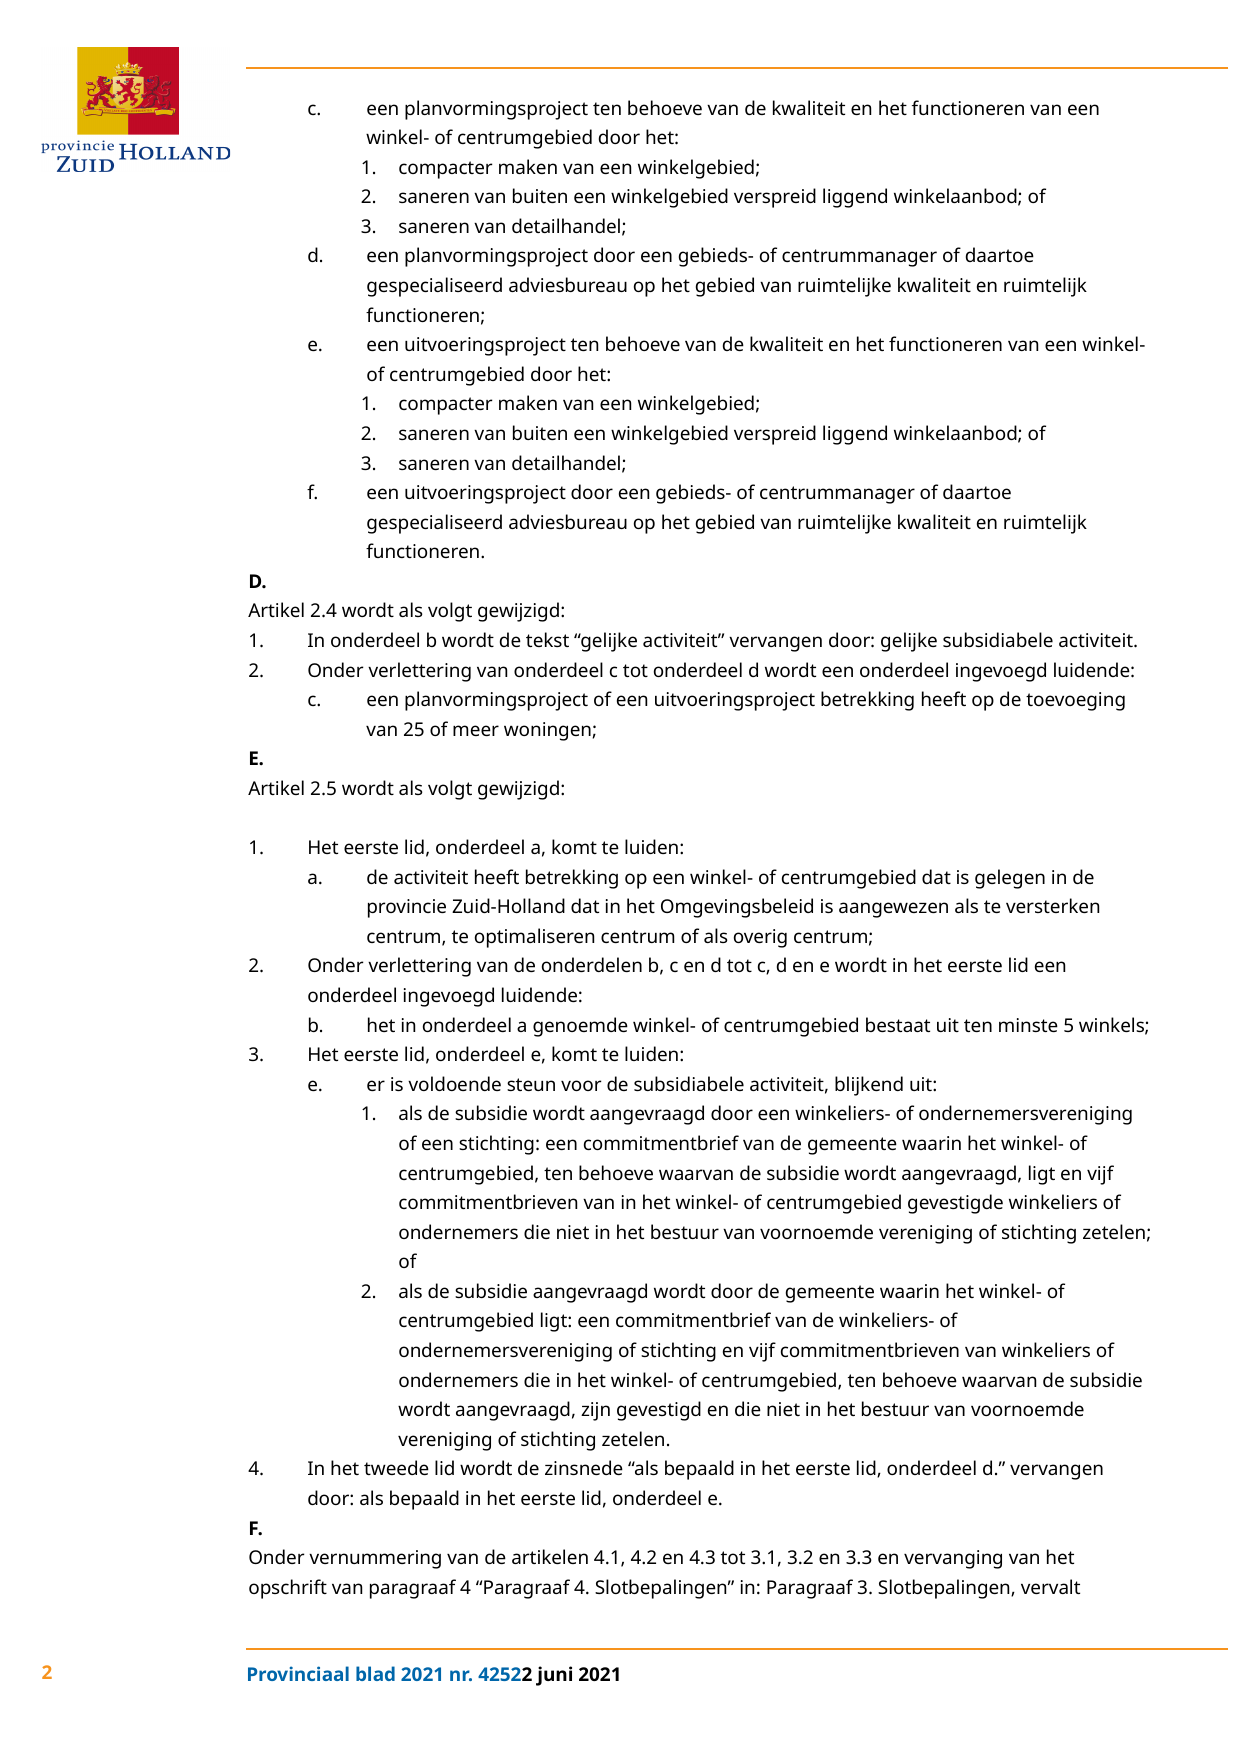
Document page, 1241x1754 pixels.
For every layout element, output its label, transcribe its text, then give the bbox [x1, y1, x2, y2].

text F. [248, 1515, 1152, 1541]
list compacter maken van een winkelgebied; [361, 391, 1152, 416]
text E. [248, 746, 1152, 771]
list een planvormingsproject of een uitvoeringsproject betrekking heeft op de toevoeging van 25 of meer woningen; [307, 686, 1152, 742]
list In het tweede lid wordt de zinsnede “als bepaald in het eerste lid, onderdeel d.” vervangen door: als bepaald in het eerste lid, onderdeel e. [248, 1456, 1152, 1511]
picture [41, 47, 231, 172]
list als de subsidie wordt aangevraagd door een winkeliers- of ondernemersvereniging of een stichting: een commitmentbrief van de gemeente waarin het winkel- of centrumgebied, ten behoeve waarvan de subsidie wordt aangevraagd, ligt en vijf commitmentbrieven van in het winkel- of centrumgebied gevestigde winkeliers of ondernemers die niet in het bestuur van voornoemde vereniging of stichting zetelen; of [361, 1101, 1152, 1274]
list Onder verlettering van onderdeel c tot onderdeel d wordt een onderdeel ingevoegd luidende: [248, 657, 1152, 683]
list In onderdeel b wordt de tekst “gelijke activiteit” vervangen door: gelijke subsidiabele activiteit. [248, 627, 1152, 653]
list Het eerste lid, onderdeel e, komt te luiden: [248, 1041, 1152, 1067]
list saneren van detailhandel; [361, 450, 1152, 476]
list saneren van buiten een winkelgebied verspreid liggend winkelaanbod; of [361, 420, 1152, 446]
list een uitvoeringsproject ten behoeve van de kwaliteit en het functioneren van een winkel- of centrumgebied door het: [307, 331, 1152, 387]
list saneren van detailhandel; [361, 213, 1152, 239]
list als de subsidie aangevraagd wordt door de gemeente waarin het winkel- of centrumgebied ligt: een commitmentbrief van de winkeliers- of ondernemersvereniging of stichting en vijf commitmentbrieven van winkeliers of ondernemers die in het winkel- of centrumgebied, ten behoeve waarvan de subsidie wordt aangevraagd, zijn gevestigd en die niet in het bestuur van voornoemde vereniging of stichting zetelen. [361, 1278, 1152, 1452]
list Onder verlettering van de onderdelen b, c en d tot c, d en e wordt in het eerste lid een onderdeel ingevoegd luidende: [248, 953, 1152, 1008]
text Artikel 2.4 wordt als volgt gewijzigd: [248, 598, 1152, 623]
text Artikel 2.5 wordt als volgt gewijzigd: [248, 775, 1152, 801]
list een uitvoeringsproject door een gebieds- of centrummanager of daartoe gespecialiseerd adviesbureau op het gebied van ruimtelijke kwaliteit en ruimtelijk functioneren. [307, 479, 1152, 564]
list Het eerste lid, onderdeel a, komt te luiden: [248, 834, 1152, 860]
text D. [248, 568, 1152, 594]
list een planvormingsproject ten behoeve van de kwaliteit en het functioneren van een winkel- of centrumgebied door het: [307, 95, 1152, 150]
list het in onderdeel a genoemde winkel- of centrumgebied bestaat uit ten minste 5 winkels; [307, 1012, 1152, 1038]
list de activiteit heeft betrekking op een winkel- of centrumgebied dat is gelegen in de provincie Zuid-Holland dat in het Omgevingsbeleid is aangewezen als te versterken centrum, te optimaliseren centrum of als overig centrum; [307, 864, 1152, 949]
list saneren van buiten een winkelgebied verspreid liggend winkelaanbod; of [361, 183, 1152, 209]
list een planvormingsproject door een gebieds- of centrummanager of daartoe gespecialiseerd adviesbureau op het gebied van ruimtelijke kwaliteit en ruimtelijk functioneren; [307, 243, 1152, 328]
list er is voldoende steun voor de subsidiabele activiteit, blijkend uit: [307, 1071, 1152, 1097]
list compacter maken van een winkelgebied; [361, 154, 1152, 180]
text Onder vernummering van de artikelen 4.1, 4.2 en 4.3 tot 3.1, 3.2 en 3.3 en vervanging van het opschrift van paragraaf 4 “Paragraaf 4. Slotbepalingen” in: Paragraaf 3. Slotbepalingen, vervalt [248, 1544, 1152, 1600]
